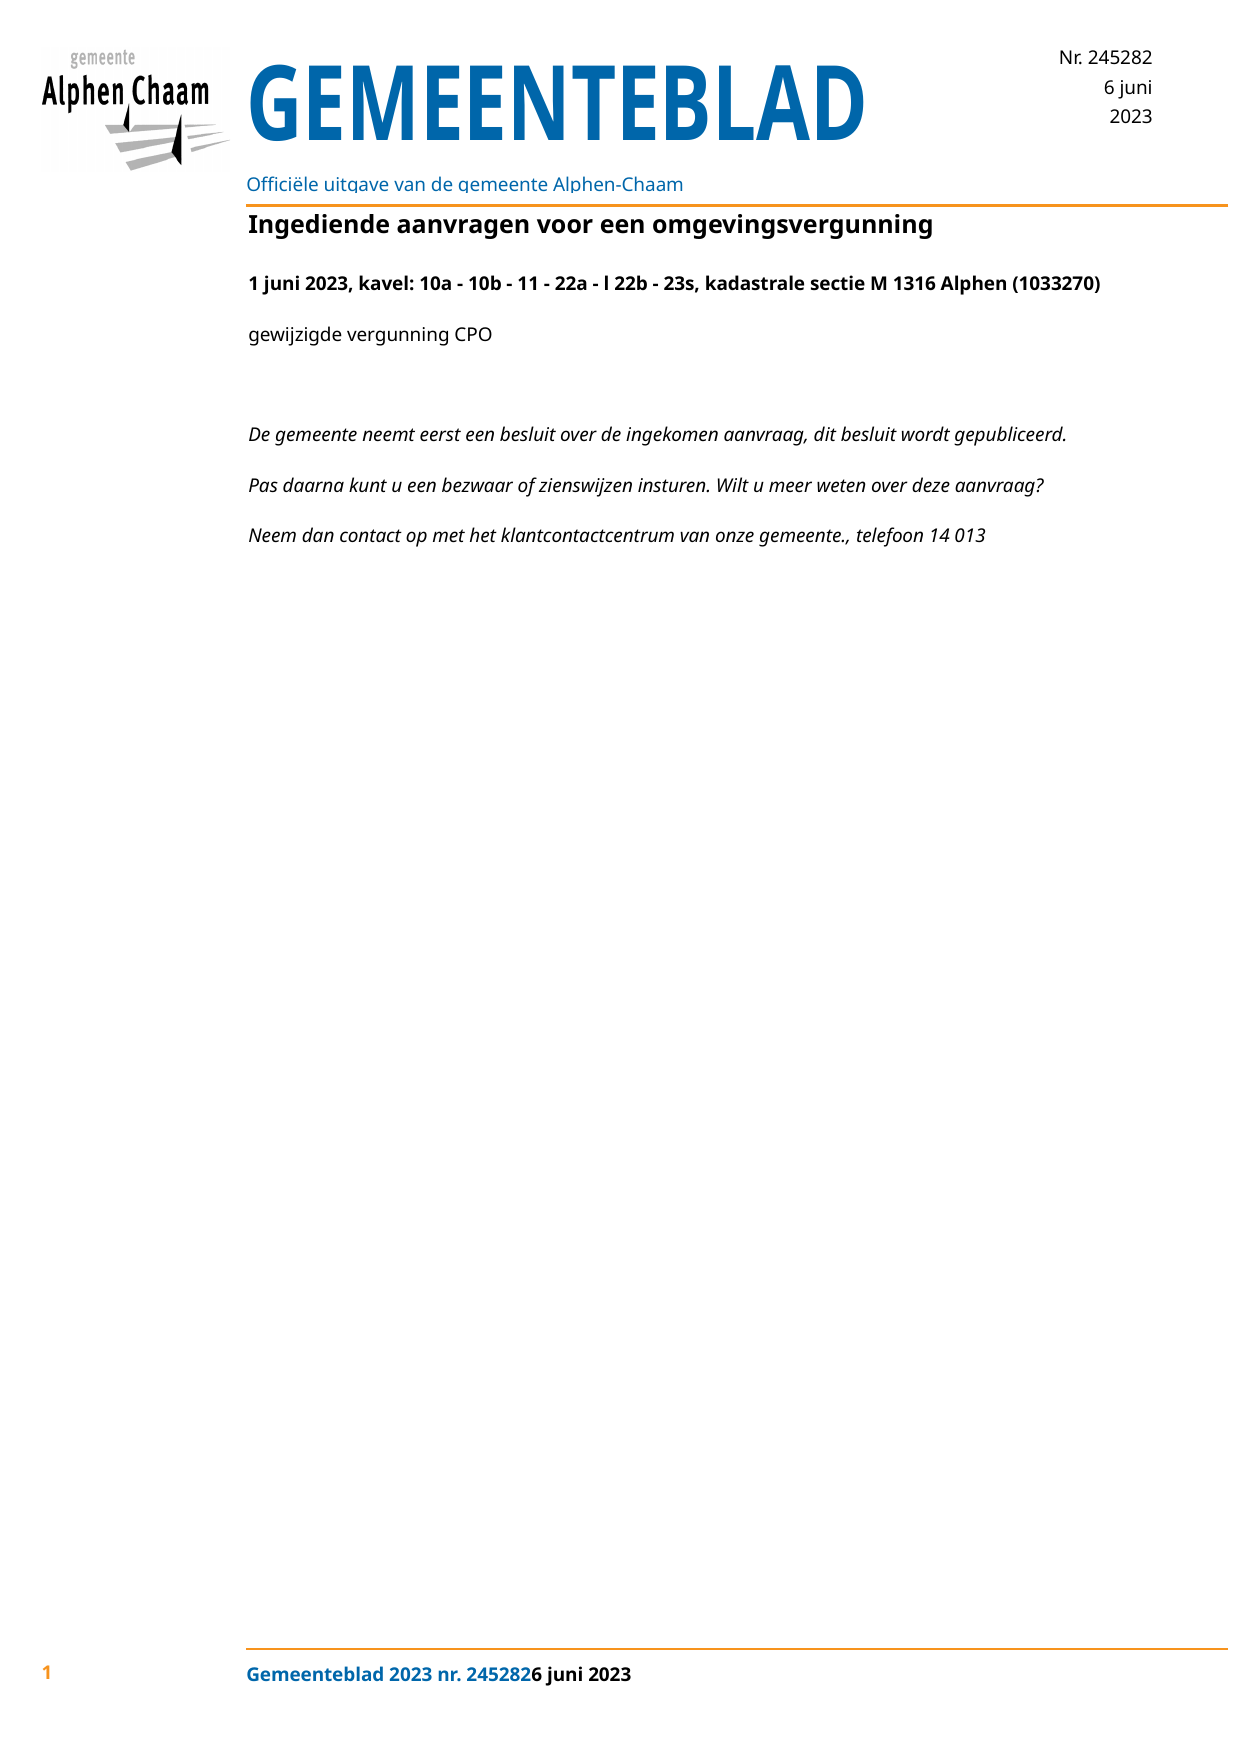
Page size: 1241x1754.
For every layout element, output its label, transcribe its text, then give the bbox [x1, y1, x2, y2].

picture [41, 47, 231, 172]
text Neem dan contact op met het klantcontactcentrum van onze gemeente., telefoon 14 013 [248, 522, 1152, 548]
text gewijzigde vergunning CPO [248, 321, 1152, 346]
text De gemeente neemt eerst een besluit over de ingekomen aanvraag, dit besluit wordt gepubliceerd. [248, 422, 1152, 447]
text Pas daarna kunt u een bezwaar of zienswijzen insturen. Wilt u meer weten over deze aanvraag? [248, 472, 1152, 498]
text 1 juni 2023, kavel: 10a - 10b - 11 - 22a - l 22b - 23s, kadastrale sectie M 1316 Alphen (1033270) [248, 270, 1152, 296]
text Ingediende aanvragen voor een omgevingsvergunning [248, 207, 1152, 241]
